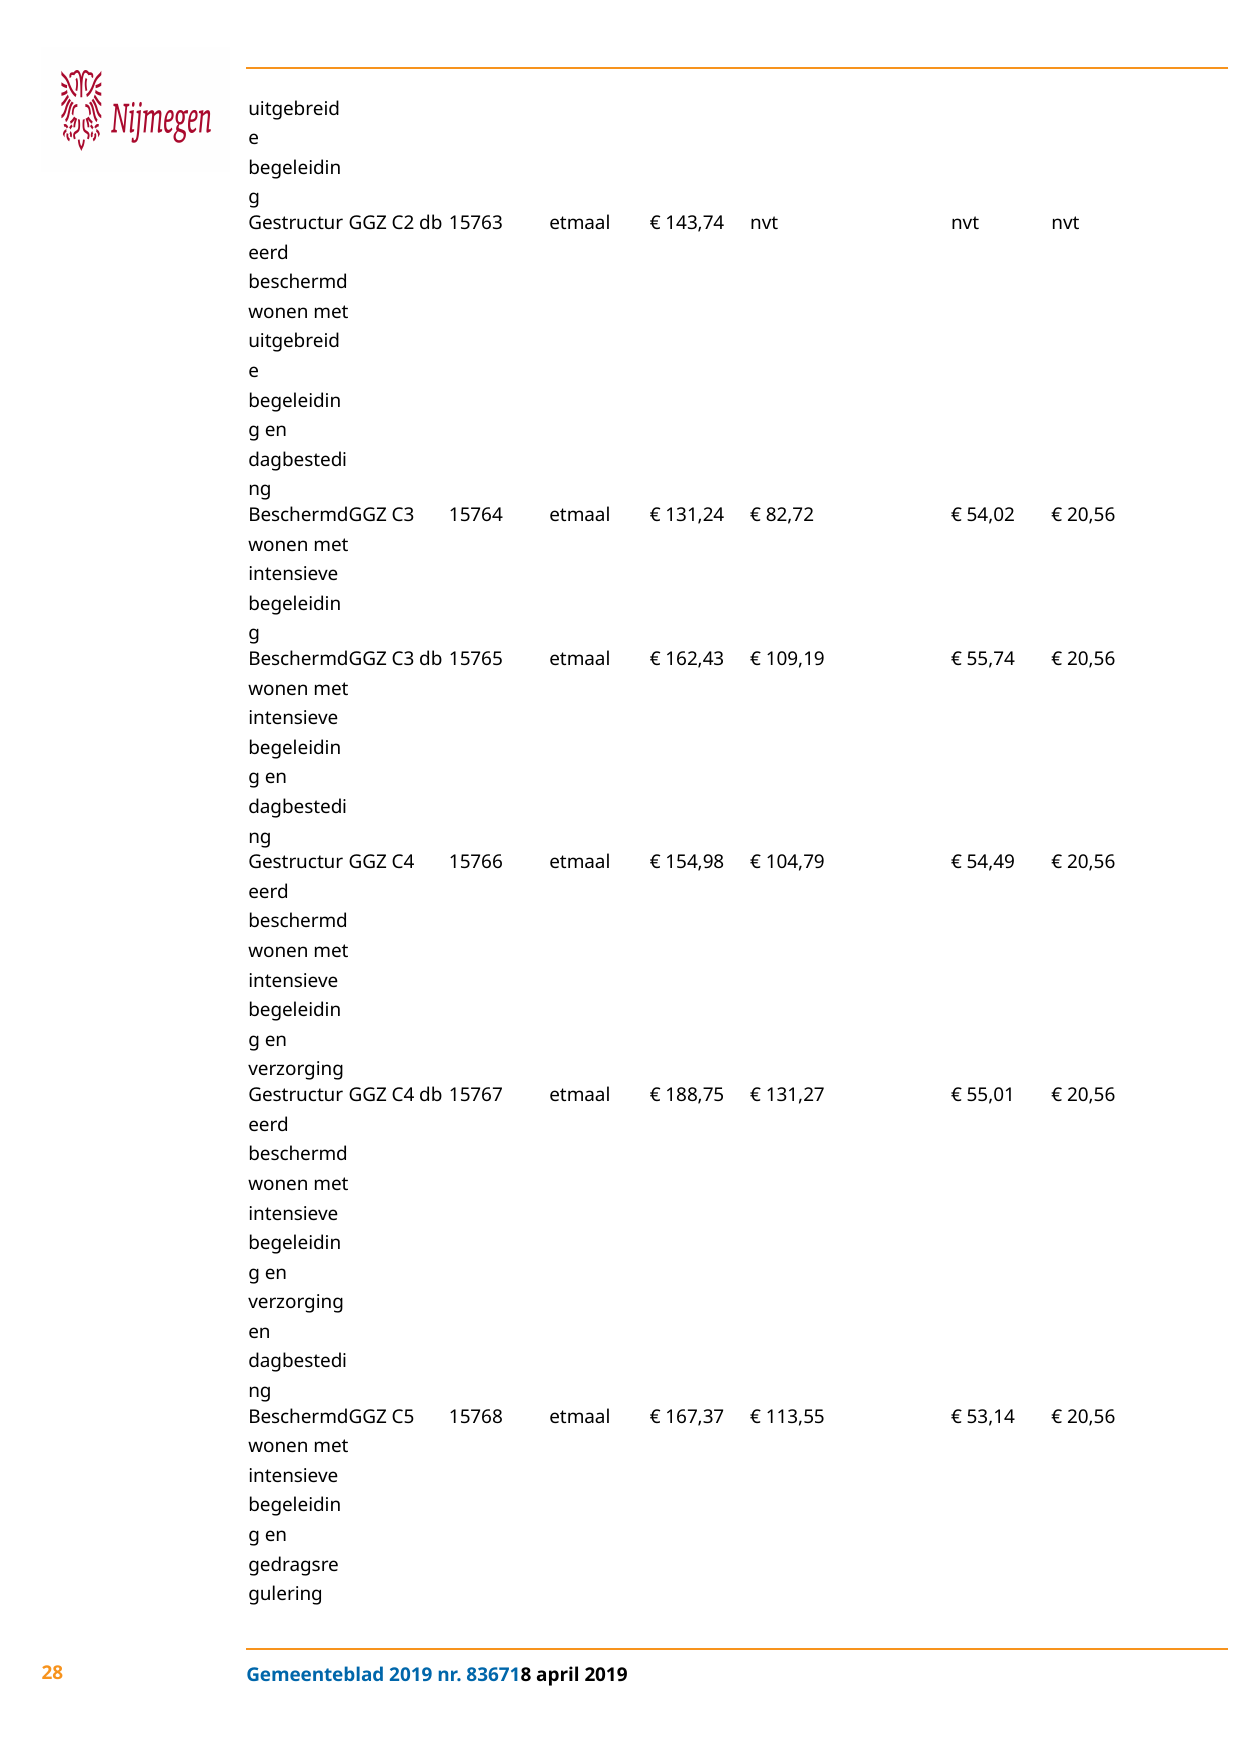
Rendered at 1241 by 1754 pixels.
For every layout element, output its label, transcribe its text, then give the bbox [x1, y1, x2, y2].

table_cell uitgebreide begeleiding [248, 95, 348, 209]
table_cell Gestructureerd beschermd wonen met uitgebreide begeleiding en dagbesteding [248, 209, 348, 501]
table_cell etmaal [549, 1403, 649, 1606]
table_cell € 20,56 [1051, 1081, 1152, 1403]
table_cell [650, 95, 750, 209]
table_cell Beschermd wonen met intensieve begeleiding en dagbesteding [248, 645, 348, 848]
table_cell € 20,56 [1051, 1403, 1152, 1606]
table_cell [850, 95, 951, 209]
table_cell nvt [1051, 209, 1152, 501]
table_cell etmaal [549, 501, 649, 645]
table_cell € 54,02 [951, 501, 1051, 645]
table_cell 15765 [449, 645, 549, 848]
table_cell etmaal [549, 1081, 649, 1403]
table_cell [348, 95, 449, 209]
table_cell [549, 95, 649, 209]
table_cell [850, 645, 951, 848]
table_cell € 154,98 [650, 849, 750, 1081]
table_cell etmaal [549, 849, 649, 1081]
table_cell [951, 95, 1051, 209]
table_cell GGZ C4 [348, 849, 449, 1081]
table_cell € 167,37 [650, 1403, 750, 1606]
table_cell € 20,56 [1051, 849, 1152, 1081]
table_cell € 20,56 [1051, 645, 1152, 848]
table_cell [750, 95, 850, 209]
table_cell [850, 501, 951, 645]
table_cell € 188,75 [650, 1081, 750, 1403]
table_cell GGZ C4 db [348, 1081, 449, 1403]
table_cell [850, 1081, 951, 1403]
table_cell € 54,49 [951, 849, 1051, 1081]
table_cell € 113,55 [750, 1403, 850, 1606]
table_cell [850, 209, 951, 501]
table_cell 15768 [449, 1403, 549, 1606]
table_cell Beschermd wonen met intensieve begeleiding en gedragsregulering [248, 1403, 348, 1606]
table_cell [850, 1403, 951, 1606]
table_cell € 53,14 [951, 1403, 1051, 1606]
table_cell GGZ C3 [348, 501, 449, 645]
table_cell GGZ C5 [348, 1403, 449, 1606]
table_cell € 143,74 [650, 209, 750, 501]
table_cell € 82,72 [750, 501, 850, 645]
table_cell € 20,56 [1051, 501, 1152, 645]
table_cell [850, 849, 951, 1081]
table_cell € 109,19 [750, 645, 850, 848]
table_cell € 55,01 [951, 1081, 1051, 1403]
picture [41, 47, 231, 172]
table_cell 15767 [449, 1081, 549, 1403]
table_cell [1051, 95, 1152, 209]
table_cell nvt [951, 209, 1051, 501]
table_cell GGZ C3 db [348, 645, 449, 848]
table_cell € 55,74 [951, 645, 1051, 848]
table_cell 15764 [449, 501, 549, 645]
table_cell € 131,27 [750, 1081, 850, 1403]
table_cell GGZ C2 db [348, 209, 449, 501]
table_cell € 162,43 [650, 645, 750, 848]
table_cell etmaal [549, 209, 649, 501]
table_cell 15763 [449, 209, 549, 501]
table_cell Gestructureerd beschermd wonen met intensieve begeleiding en verzorging [248, 849, 348, 1081]
table_cell [449, 95, 549, 209]
table_cell etmaal [549, 645, 649, 848]
table_cell 15766 [449, 849, 549, 1081]
table_cell € 131,24 [650, 501, 750, 645]
table_cell nvt [750, 209, 850, 501]
table_cell Beschermd wonen met intensieve begeleiding [248, 501, 348, 645]
table_cell Gestructureerd beschermd wonen met intensieve begeleiding en verzorging en dagbesteding [248, 1081, 348, 1403]
table_cell € 104,79 [750, 849, 850, 1081]
